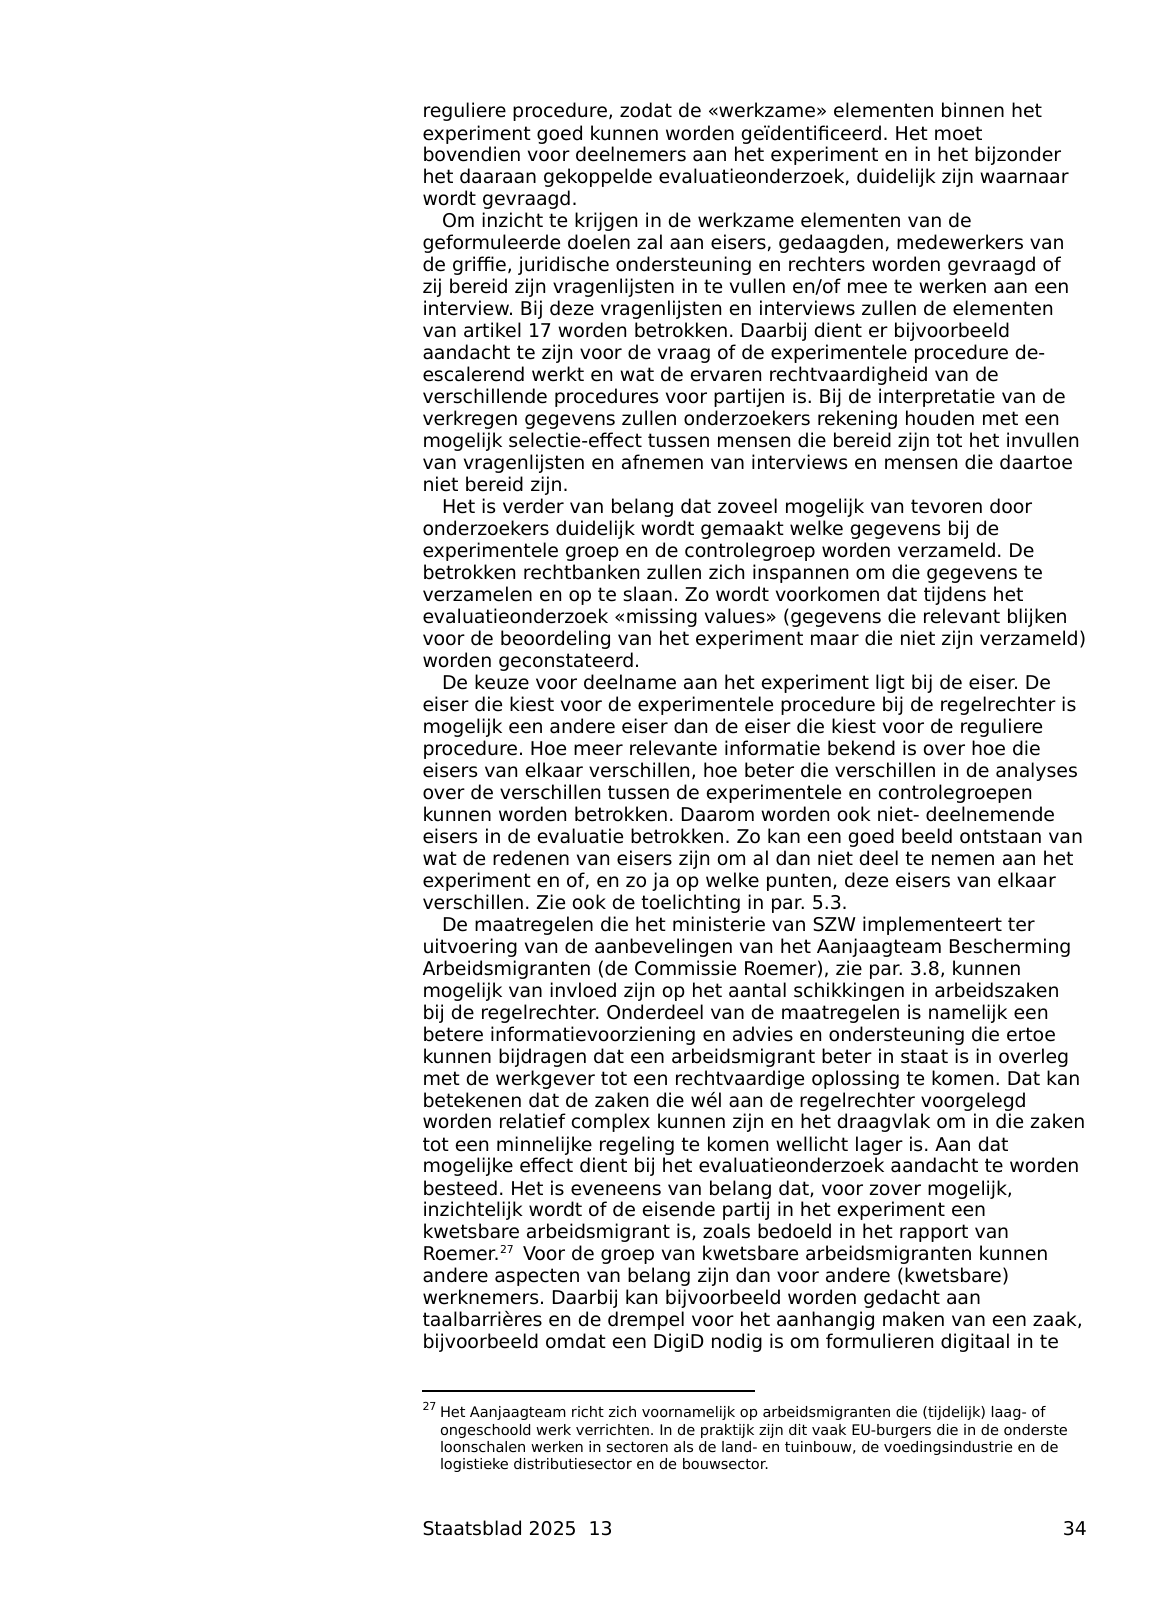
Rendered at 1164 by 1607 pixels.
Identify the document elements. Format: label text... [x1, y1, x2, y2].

text Om inzicht te krijgen in de werkzame elementen van de geformuleerde doelen zal aan eisers, gedaagden, medewerkers van de griffie, juridische ondersteuning en rechters worden gevraagd of zij bereid zijn vragenlijsten in te vullen en/of mee te werken aan een interview. Bij deze vragenlijsten en interviews zullen de elementen van artikel 17 worden betrokken. Daarbij dient er bijvoorbeeld aandacht te zijn voor de vraag of de experimentele procedure de-escalerend werkt en wat de ervaren rechtvaardigheid van de verschillende procedures voor partijen is. Bij de interpretatie van de verkregen gegevens zullen onderzoekers rekening houden met een mogelijk selectie-effect tussen mensen die bereid zijn tot het invullen van vragenlijsten en afnemen van interviews en mensen die daartoe niet bereid zijn. [422, 210, 1087, 496]
text De keuze voor deelname aan het experiment ligt bij de eiser. De eiser die kiest voor de experimentele procedure bij de regelrechter is mogelijk een andere eiser dan de eiser die kiest voor de reguliere procedure. Hoe meer relevante informatie bekend is over hoe die eisers van elkaar verschillen, hoe beter die verschillen in de analyses over de verschillen tussen de experimentele en controlegroepen kunnen worden betrokken. Daarom worden ook niet- deelnemende eisers in de evaluatie betrokken. Zo kan een goed beeld ontstaan van wat de redenen van eisers zijn om al dan niet deel te nemen aan het experiment en of, en zo ja op welke punten, deze eisers van elkaar verschillen. Zie ook de toelichting in par. 5.3. [422, 672, 1087, 914]
text Het is verder van belang dat zoveel mogelijk van tevoren door onderzoekers duidelijk wordt gemaakt welke gegevens bij de experimentele groep en de controlegroep worden verzameld. De betrokken rechtbanken zullen zich inspannen om die gegevens te verzamelen en op te slaan. Zo wordt voorkomen dat tijdens het evaluatieonderzoek «missing values» (gegevens die relevant blijken voor de beoordeling van het experiment maar die niet zijn verzameld) worden geconstateerd. [422, 496, 1087, 672]
text De maatregelen die het ministerie van SZW implementeert ter uitvoering van de aanbevelingen van het Aanjaagteam Bescherming Arbeidsmigranten (de Commissie Roemer), zie par. 3.8, kunnen mogelijk van invloed zijn op het aantal schikkingen in arbeidszaken bij de regelrechter. Onderdeel van de maatregelen is namelijk een betere informatievoorziening en advies en ondersteuning die ertoe kunnen bijdragen dat een arbeidsmigrant beter in staat is in overleg met de werkgever tot een rechtvaardige oplossing te komen. Dat kan betekenen dat de zaken die wél aan de regelrechter voorgelegd worden relatief complex kunnen zijn en het draagvlak om in die zaken tot een minnelijke regeling te komen wellicht lager is. Aan dat mogelijke effect dient bij het evaluatieonderzoek aandacht te worden besteed. Het is eveneens van belang dat, voor zover mogelijk, inzichtelijk wordt of de eisende partij in het experiment een kwetsbare arbeidsmigrant is, zoals bedoeld in het rapport van Roemer. Voor de groep van kwetsbare arbeidsmigranten kunnen andere aspecten van belang zijn dan voor andere (kwetsbare) werknemers. Daarbij kan bijvoorbeeld worden gedacht aan taalbarrières en de drempel voor het aanhangig maken van een zaak, bijvoorbeeld omdat een DigiD nodig is om formulieren digitaal in te [422, 914, 1087, 1353]
text Het Aanjaagteam richt zich voornamelijk op arbeidsmigranten die (tijdelijk) laag- of ongeschoold werk verrichten. In de praktijk zijn dit vaak EU-burgers die in de onderste loonschalen werken in sectoren als de land- en tuinbouw, de voedingsindustrie en de logistieke distributiesector en de bouwsector. [422, 1400, 1087, 1473]
text reguliere procedure, zodat de «werkzame» elementen binnen het experiment goed kunnen worden geïdentificeerd. Het moet bovendien voor deelnemers aan het experiment en in het bijzonder het daaraan gekoppelde evaluatieonderzoek, duidelijk zijn waarnaar wordt gevraagd. [422, 100, 1087, 210]
